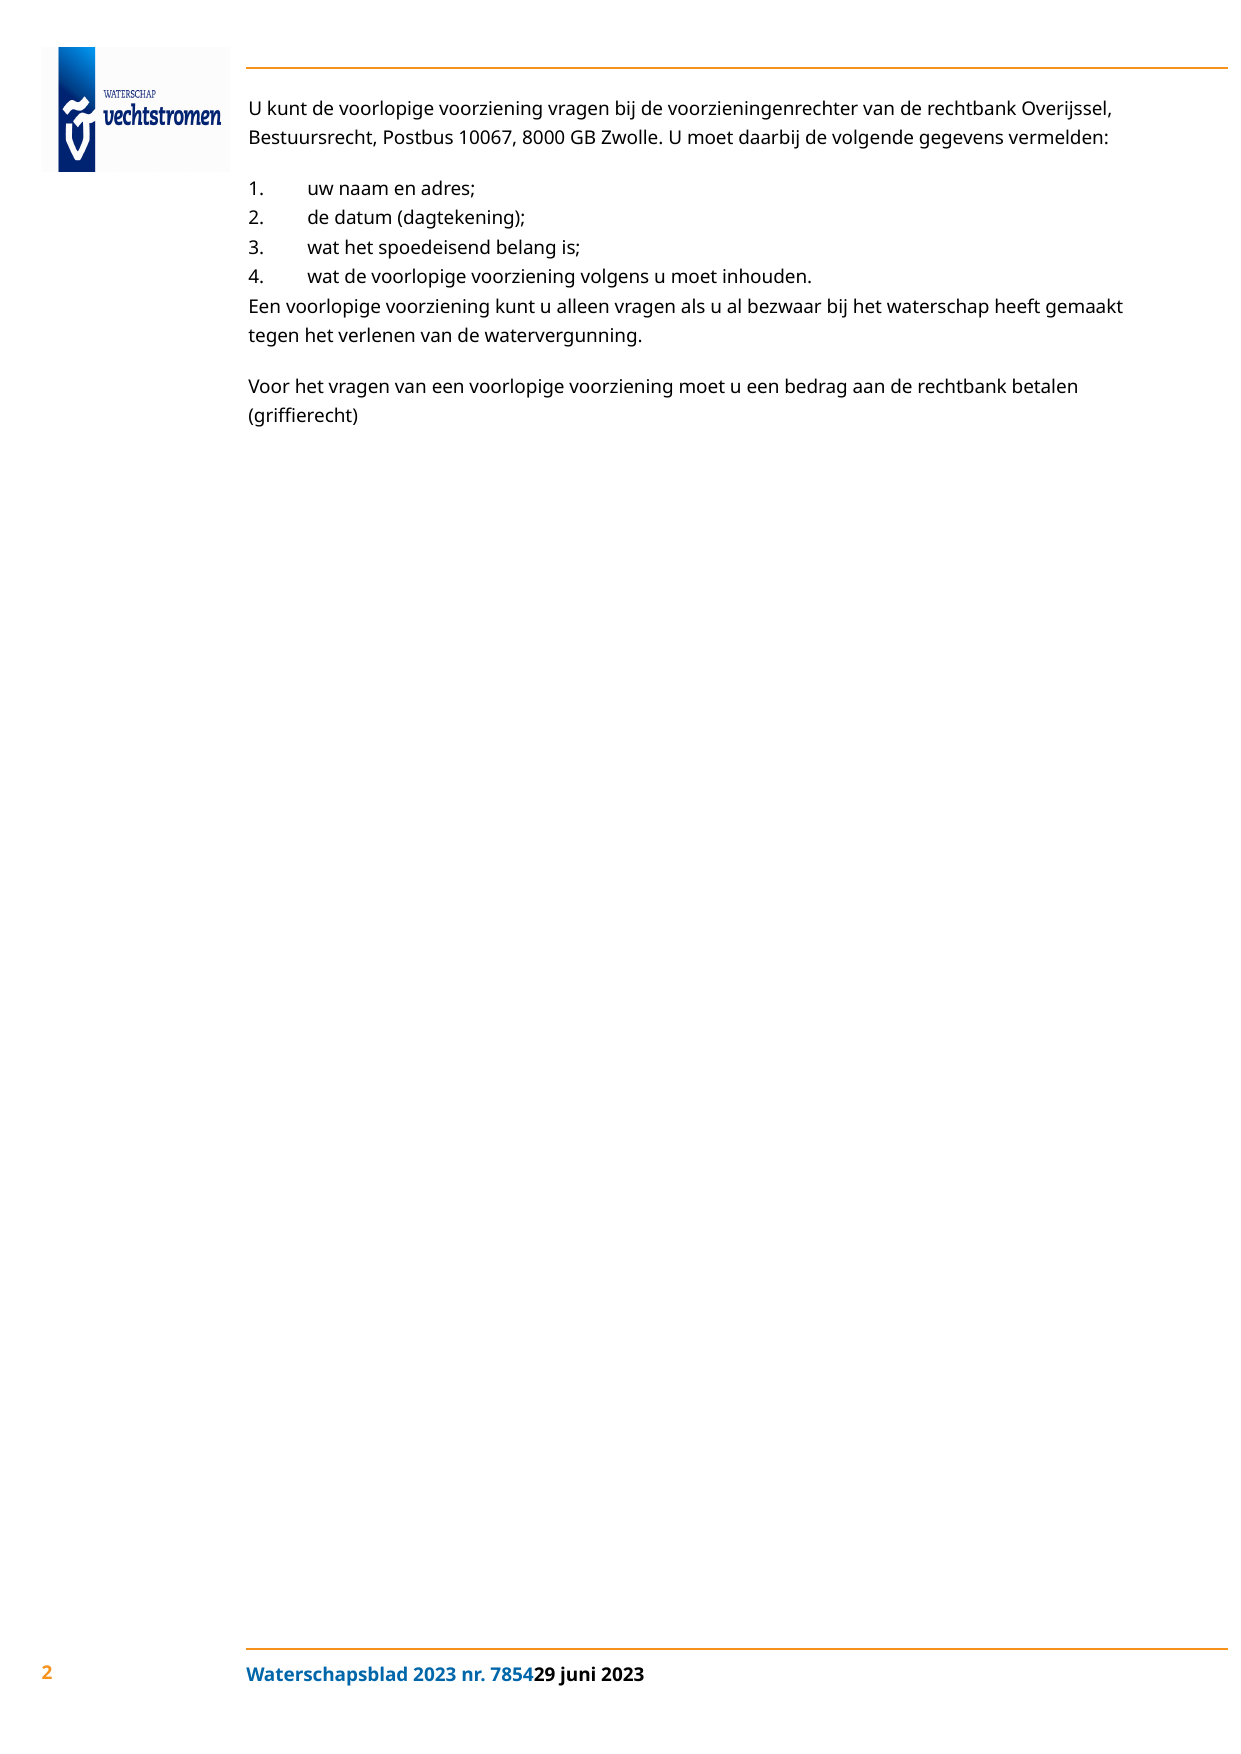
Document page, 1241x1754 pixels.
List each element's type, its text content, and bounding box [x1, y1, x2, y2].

text Voor het vragen van een voorlopige voorziening moet u een bedrag aan de rechtbank betalen (griffierecht) [248, 373, 1152, 428]
picture [41, 47, 231, 172]
list wat de voorlopige voorziening volgens u moet inhouden. [248, 263, 1152, 289]
list uw naam en adres; [248, 175, 1152, 201]
text U kunt de voorlopige voorziening vragen bij de voorzieningenrechter van de rechtbank Overijssel, Bestuursrecht, Postbus 10067, 8000 GB Zwolle. U moet daarbij de volgende gegevens vermelden: [248, 95, 1152, 150]
list wat het spoedeisend belang is; [248, 234, 1152, 260]
text Een voorlopige voorziening kunt u alleen vragen als u al bezwaar bij het waterschap heeft gemaakt tegen het verlenen van de watervergunning. [248, 293, 1152, 348]
list de datum (dagtekening); [248, 204, 1152, 230]
